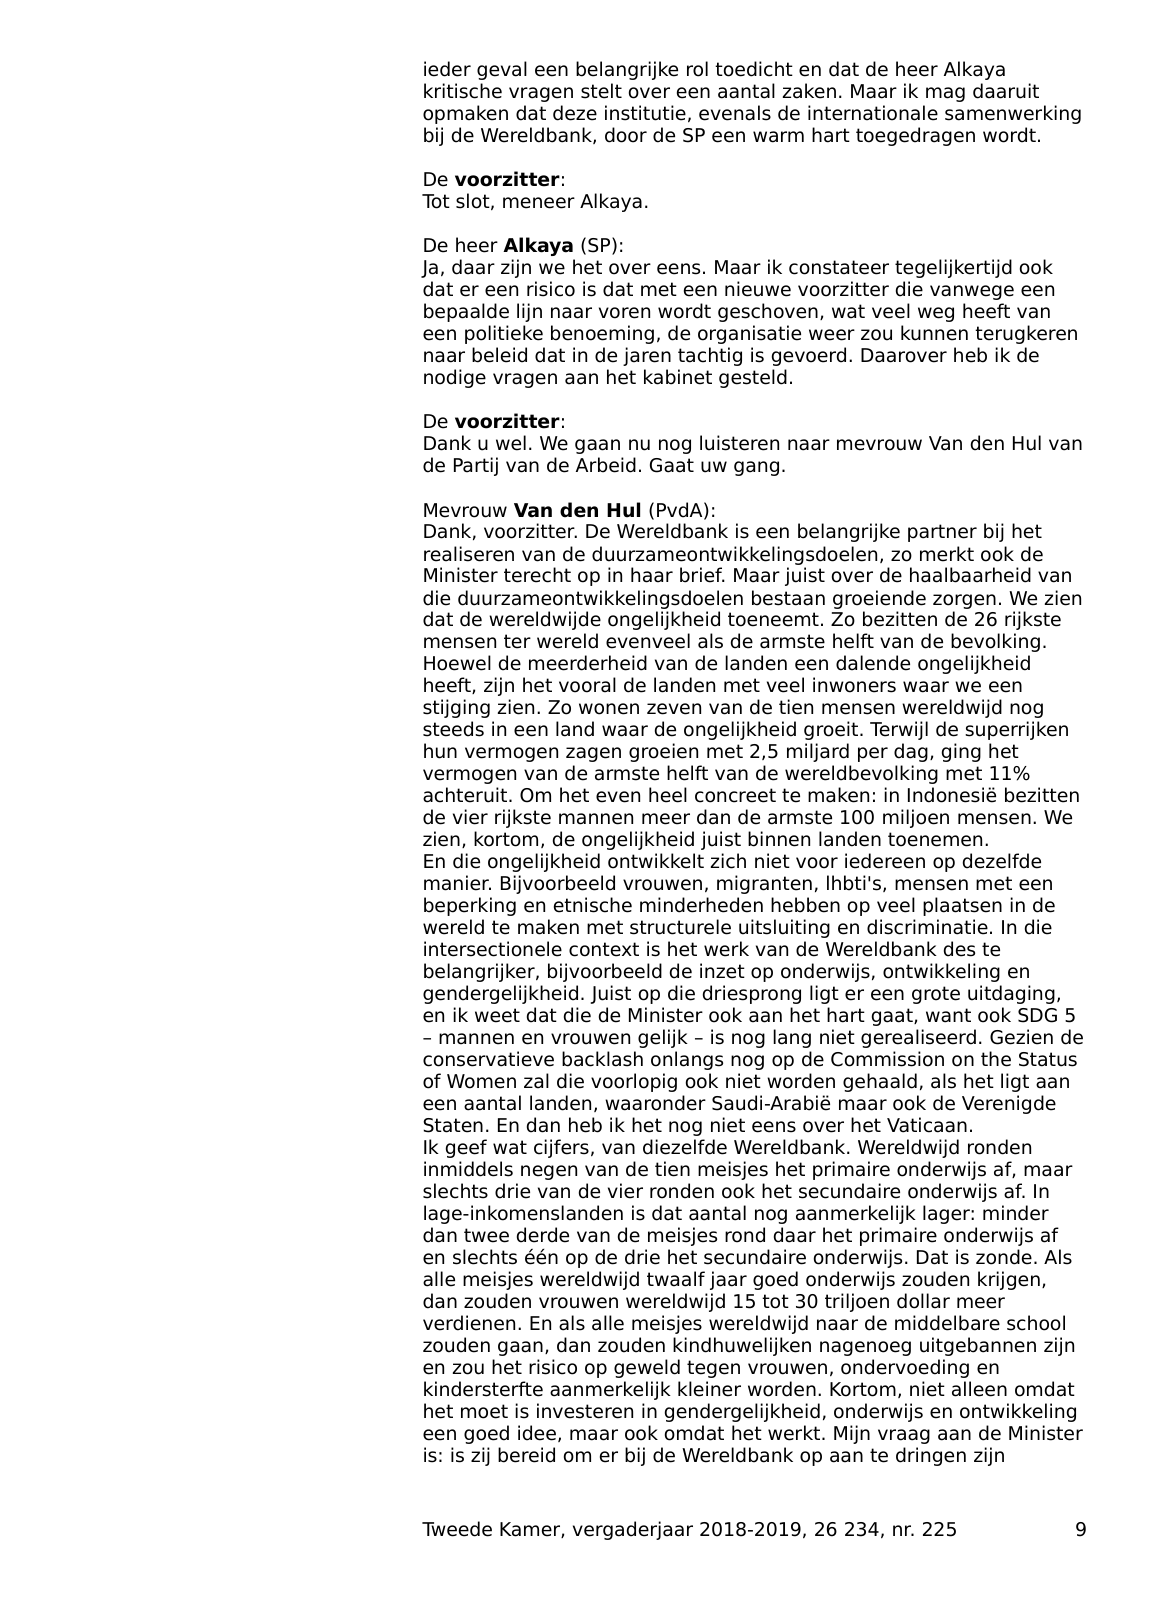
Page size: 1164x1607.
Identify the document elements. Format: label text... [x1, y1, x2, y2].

text Mevrouw Van den Hul (PvdA): [422, 499, 1087, 521]
text Tot slot, meneer Alkaya. [422, 191, 1087, 213]
text De voorzitter: [422, 411, 1087, 433]
text En die ongelijkheid ontwikkelt zich niet voor iedereen op dezelfde manier. Bijvoorbeeld vrouwen, migranten, lhbti's, mensen met een beperking en etnische minderheden hebben op veel plaatsen in de wereld te maken met structurele uitsluiting en discriminatie. In die intersectionele context is het werk van de Wereldbank des te belangrijker, bijvoorbeeld de inzet op onderwijs, ontwikkeling en gendergelijkheid. Juist op die driesprong ligt er een grote uitdaging, en ik weet dat die de Minister ook aan het hart gaat, want ook SDG 5 – mannen en vrouwen gelijk – is nog lang niet gerealiseerd. Gezien de conservatieve backlash onlangs nog op de Commission on the Status of Women zal die voorlopig ook niet worden gehaald, als het ligt aan een aantal landen, waaronder Saudi-Arabië maar ook de Verenigde Staten. En dan heb ik het nog niet eens over het Vaticaan. [422, 851, 1087, 1137]
text Dank, voorzitter. De Wereldbank is een belangrijke partner bij het realiseren van de duurzameontwikkelingsdoelen, zo merkt ook de Minister terecht op in haar brief. Maar juist over de haalbaarheid van die duurzameontwikkelingsdoelen bestaan groeiende zorgen. We zien dat de wereldwijde ongelijkheid toeneemt. Zo bezitten de 26 rijkste mensen ter wereld evenveel als de armste helft van de bevolking. Hoewel de meerderheid van de landen een dalende ongelijkheid heeft, zijn het vooral de landen met veel inwoners waar we een stijging zien. Zo wonen zeven van de tien mensen wereldwijd nog steeds in een land waar de ongelijkheid groeit. Terwijl de superrijken hun vermogen zagen groeien met 2,5 miljard per dag, ging het vermogen van de armste helft van de wereldbevolking met 11% achteruit. Om het even heel concreet te maken: in Indonesië bezitten de vier rijkste mannen meer dan de armste 100 miljoen mensen. We zien, kortom, de ongelijkheid juist binnen landen toenemen. [422, 521, 1087, 851]
text De heer Alkaya (SP): [422, 235, 1087, 257]
text Ja, daar zijn we het over eens. Maar ik constateer tegelijkertijd ook dat er een risico is dat met een nieuwe voorzitter die vanwege een bepaalde lijn naar voren wordt geschoven, wat veel weg heeft van een politieke benoeming, de organisatie weer zou kunnen terugkeren naar beleid dat in de jaren tachtig is gevoerd. Daarover heb ik de nodige vragen aan het kabinet gesteld. [422, 257, 1087, 389]
text Ik geef wat cijfers, van diezelfde Wereldbank. Wereldwijd ronden inmiddels negen van de tien meisjes het primaire onderwijs af, maar slechts drie van de vier ronden ook het secundaire onderwijs af. In lage-inkomenslanden is dat aantal nog aanmerkelijk lager: minder dan twee derde van de meisjes rond daar het primaire onderwijs af en slechts één op de drie het secundaire onderwijs. Dat is zonde. Als alle meisjes wereldwijd twaalf jaar goed onderwijs zouden krijgen, dan zouden vrouwen wereldwijd 15 tot 30 triljoen dollar meer verdienen. En als alle meisjes wereldwijd naar de middelbare school zouden gaan, dan zouden kindhuwelijken nagenoeg uitgebannen zijn en zou het risico op geweld tegen vrouwen, ondervoeding en kindersterfte aanmerkelijk kleiner worden. Kortom, niet alleen omdat het moet is investeren in gendergelijkheid, onderwijs en ontwikkeling een goed idee, maar ook omdat het werkt. Mijn vraag aan de Minister is: is zij bereid om er bij de Wereldbank op aan te dringen zijn [422, 1137, 1087, 1467]
text Dank u wel. We gaan nu nog luisteren naar mevrouw Van den Hul van de Partij van de Arbeid. Gaat uw gang. [422, 433, 1087, 477]
text De voorzitter: [422, 169, 1087, 191]
text ieder geval een belangrijke rol toedicht en dat de heer Alkaya kritische vragen stelt over een aantal zaken. Maar ik mag daaruit opmaken dat deze institutie, evenals de internationale samenwerking bij de Wereldbank, door de SP een warm hart toegedragen wordt. [422, 59, 1087, 147]
